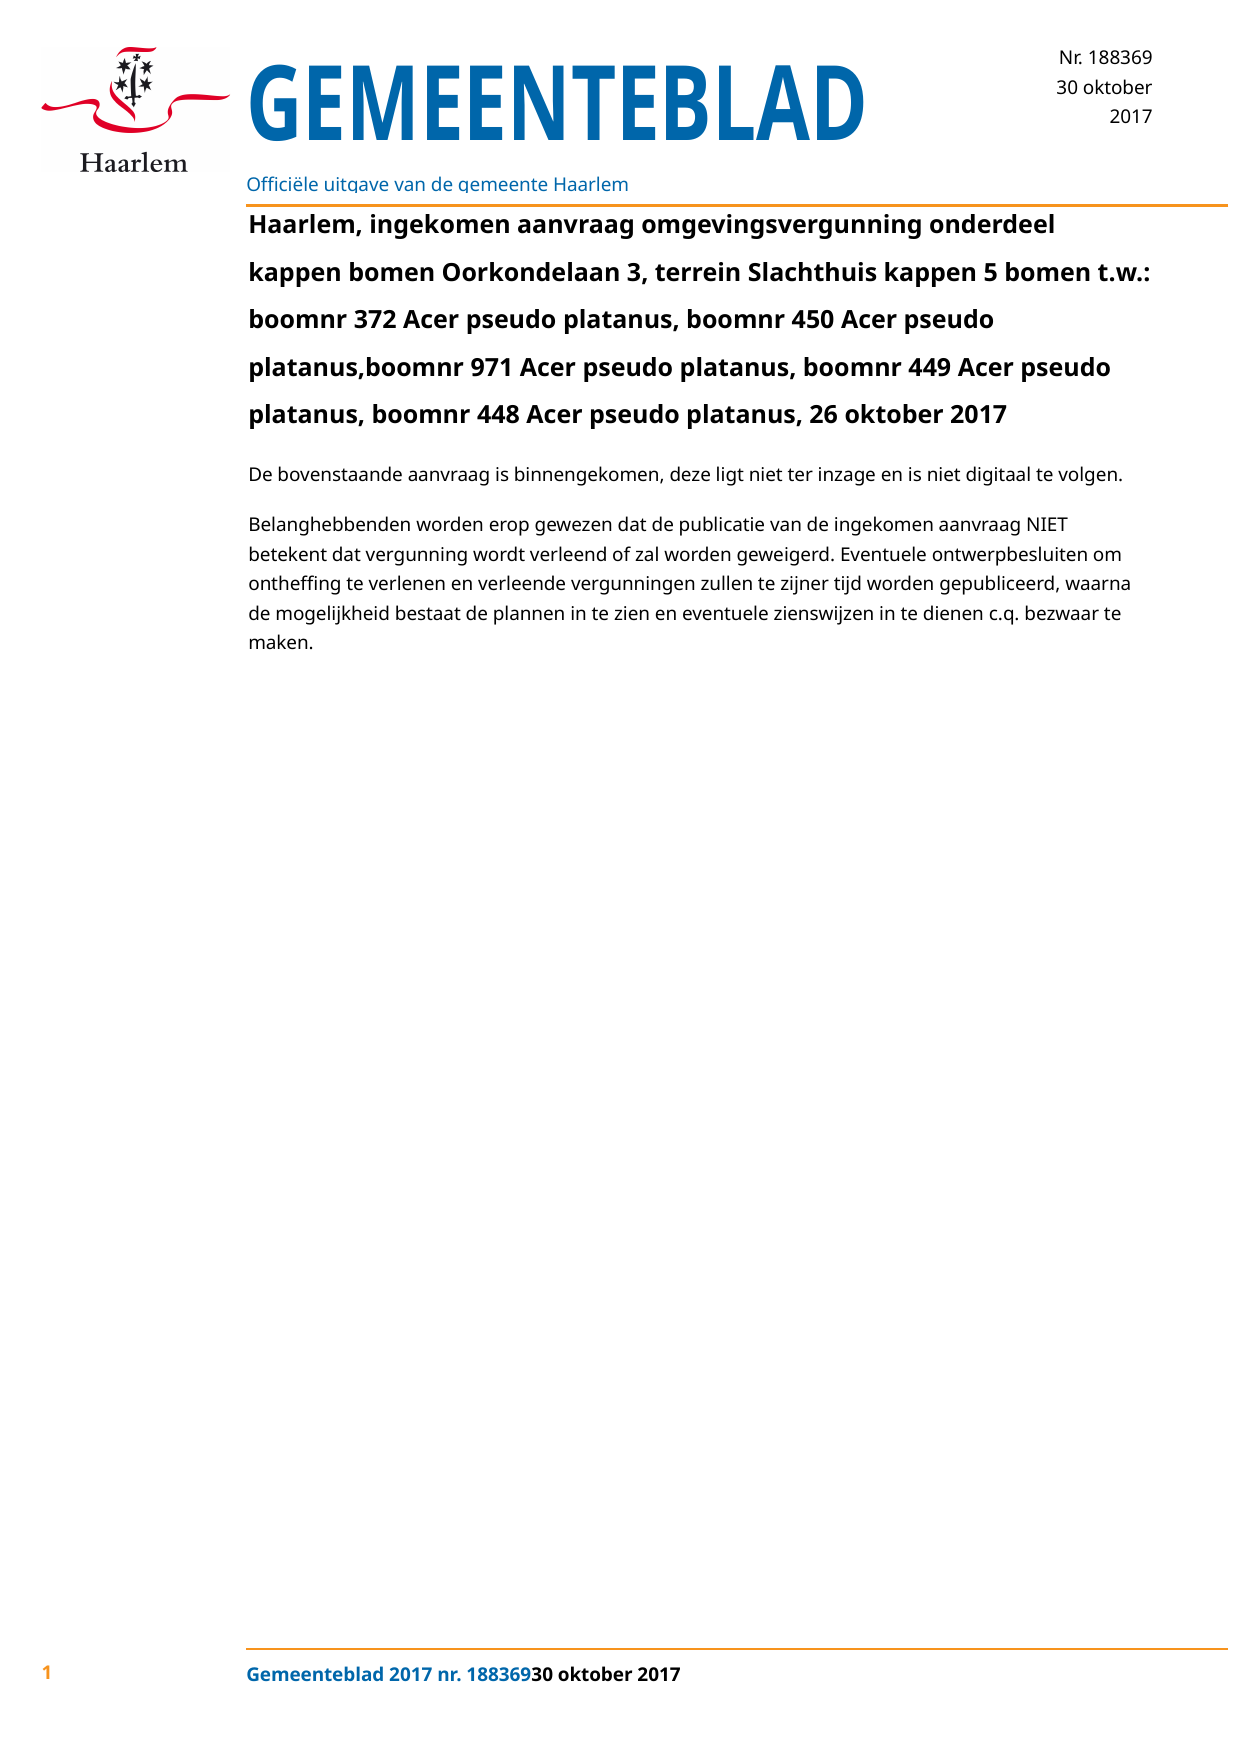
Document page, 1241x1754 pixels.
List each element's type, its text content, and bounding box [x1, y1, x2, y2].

text Haarlem, ingekomen aanvraag omgevingsvergunning onderdeel kappen bomen Oorkondelaan 3, terrein Slachthuis kappen 5 bomen t.w.: boomnr 372 Acer pseudo platanus, boomnr 450 Acer pseudo platanus,boomnr 971 Acer pseudo platanus, boomnr 449 Acer pseudo platanus, boomnr 448 Acer pseudo platanus, 26 oktober 2017 [248, 207, 1152, 431]
text Belanghebbenden worden erop gewezen dat de publicatie van de ingekomen aanvraag NIET betekent dat vergunning wordt verleend of zal worden geweigerd. Eventuele ontwerpbesluiten om ontheffing te verlenen en verleende vergunningen zullen te zijner tijd worden gepubliceerd, waarna de mogelijkheid bestaat de plannen in te zien en eventuele zienswijzen in te dienen c.q. bezwaar te maken. [248, 511, 1152, 655]
text De bovenstaande aanvraag is binnengekomen, deze ligt niet ter inzage en is niet digitaal te volgen. [248, 461, 1152, 486]
picture [41, 47, 231, 172]
